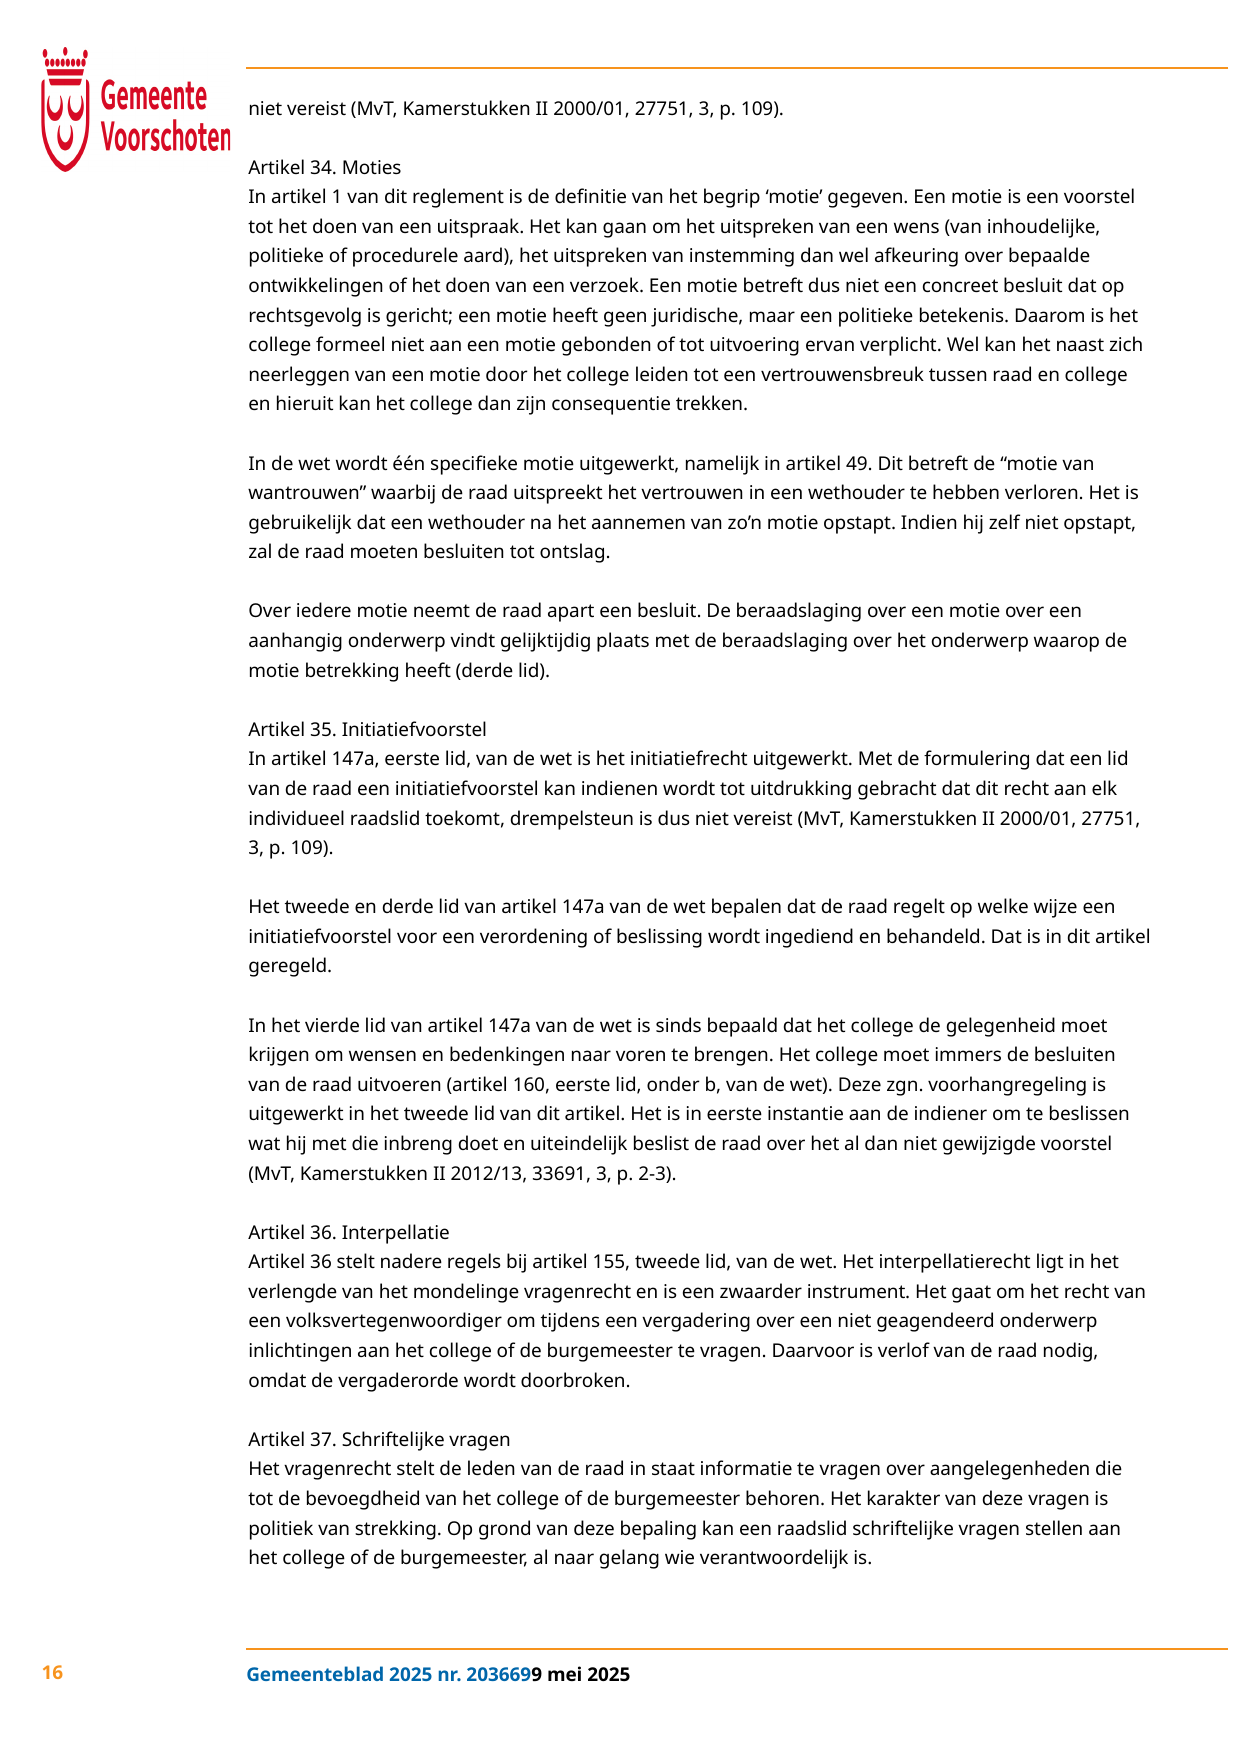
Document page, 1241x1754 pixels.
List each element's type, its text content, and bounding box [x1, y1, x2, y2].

text In artikel 1 van dit reglement is de definitie van het begrip ‘motie’ gegeven. Een motie is een voorstel tot het doen van een uitspraak. Het kan gaan om het uitspreken van een wens (van inhoudelijke, politieke of procedurele aard), het uitspreken van instemming dan wel afkeuring over bepaalde ontwikkelingen of het doen van een verzoek. Een motie betreft dus niet een concreet besluit dat op rechtsgevolg is gericht; een motie heeft geen juridische, maar een politieke betekenis. Daarom is het college formeel niet aan een motie gebonden of tot uitvoering ervan verplicht. Wel kan het naast zich neerleggen van een motie door het college leiden tot een vertrouwensbreuk tussen raad en college en hieruit kan het college dan zijn consequentie trekken. [248, 183, 1152, 416]
text In artikel 147a, eerste lid, van de wet is het initiatiefrecht uitgewerkt. Met de formulering dat een lid van de raad een initiatiefvoorstel kan indienen wordt tot uitdrukking gebracht dat dit recht aan elk individueel raadslid toekomt, drempelsteun is dus niet vereist (MvT, Kamerstukken II 2000/01, 27751, 3, p. 109). [248, 746, 1152, 860]
text niet vereist (MvT, Kamerstukken II 2000/01, 27751, 3, p. 109). [248, 95, 1152, 121]
text Artikel 36 stelt nadere regels bij artikel 155, tweede lid, van de wet. Het interpellatierecht ligt in het verlengde van het mondelinge vragenrecht en is een zwaarder instrument. Het gaat om het recht van een volksvertegenwoordiger om tijdens een vergadering over een niet geagendeerd onderwerp inlichtingen aan het college of de burgemeester te vragen. Daarvoor is verlof van de raad nodig, omdat de vergaderorde wordt doorbroken. [248, 1248, 1152, 1393]
text Het vragenrecht stelt de leden van de raad in staat informatie te vragen over aangelegenheden die tot de bevoegdheid van het college of de burgemeester behoren. Het karakter van deze vragen is politiek van strekking. Op grond van deze bepaling kan een raadslid schriftelijke vragen stellen aan het college of de burgemeester, al naar gelang wie verantwoordelijk is. [248, 1456, 1152, 1570]
picture [41, 47, 231, 172]
text In het vierde lid van artikel 147a van de wet is sinds bepaald dat het college de gelegenheid moet krijgen om wensen en bedenkingen naar voren te brengen. Het college moet immers de besluiten van de raad uitvoeren (artikel 160, eerste lid, onder b, van de wet). Deze zgn. voorhangregeling is uitgewerkt in het tweede lid van dit artikel. Het is in eerste instantie aan de indiener om te beslissen wat hij met die inbreng doet en uiteindelijk beslist de raad over het al dan niet gewijzigde voorstel (MvT, Kamerstukken II 2012/13, 33691, 3, p. 2-3). [248, 1012, 1152, 1186]
text Artikel 36. Interpellatie [248, 1219, 1152, 1245]
text Artikel 35. Initiatiefvoorstel [248, 716, 1152, 742]
text Over iedere motie neemt de raad apart een besluit. De beraadslaging over een motie over een aanhangig onderwerp vindt gelijktijdig plaats met de beraadslaging over het onderwerp waarop de motie betrekking heeft (derde lid). [248, 598, 1152, 683]
text Artikel 34. Moties [248, 154, 1152, 180]
text Het tweede en derde lid van artikel 147a van de wet bepalen dat de raad regelt op welke wijze een initiatiefvoorstel voor een verordening of beslissing wordt ingediend en behandeld. Dat is in dit artikel geregeld. [248, 893, 1152, 978]
text In de wet wordt één specifieke motie uitgewerkt, namelijk in artikel 49. Dit betreft de “motie van wantrouwen” waarbij de raad uitspreekt het vertrouwen in een wethouder te hebben verloren. Het is gebruikelijk dat een wethouder na het aannemen van zo’n motie opstapt. Indien hij zelf niet opstapt, zal de raad moeten besluiten tot ontslag. [248, 450, 1152, 564]
text Artikel 37. Schriftelijke vragen [248, 1426, 1152, 1452]
